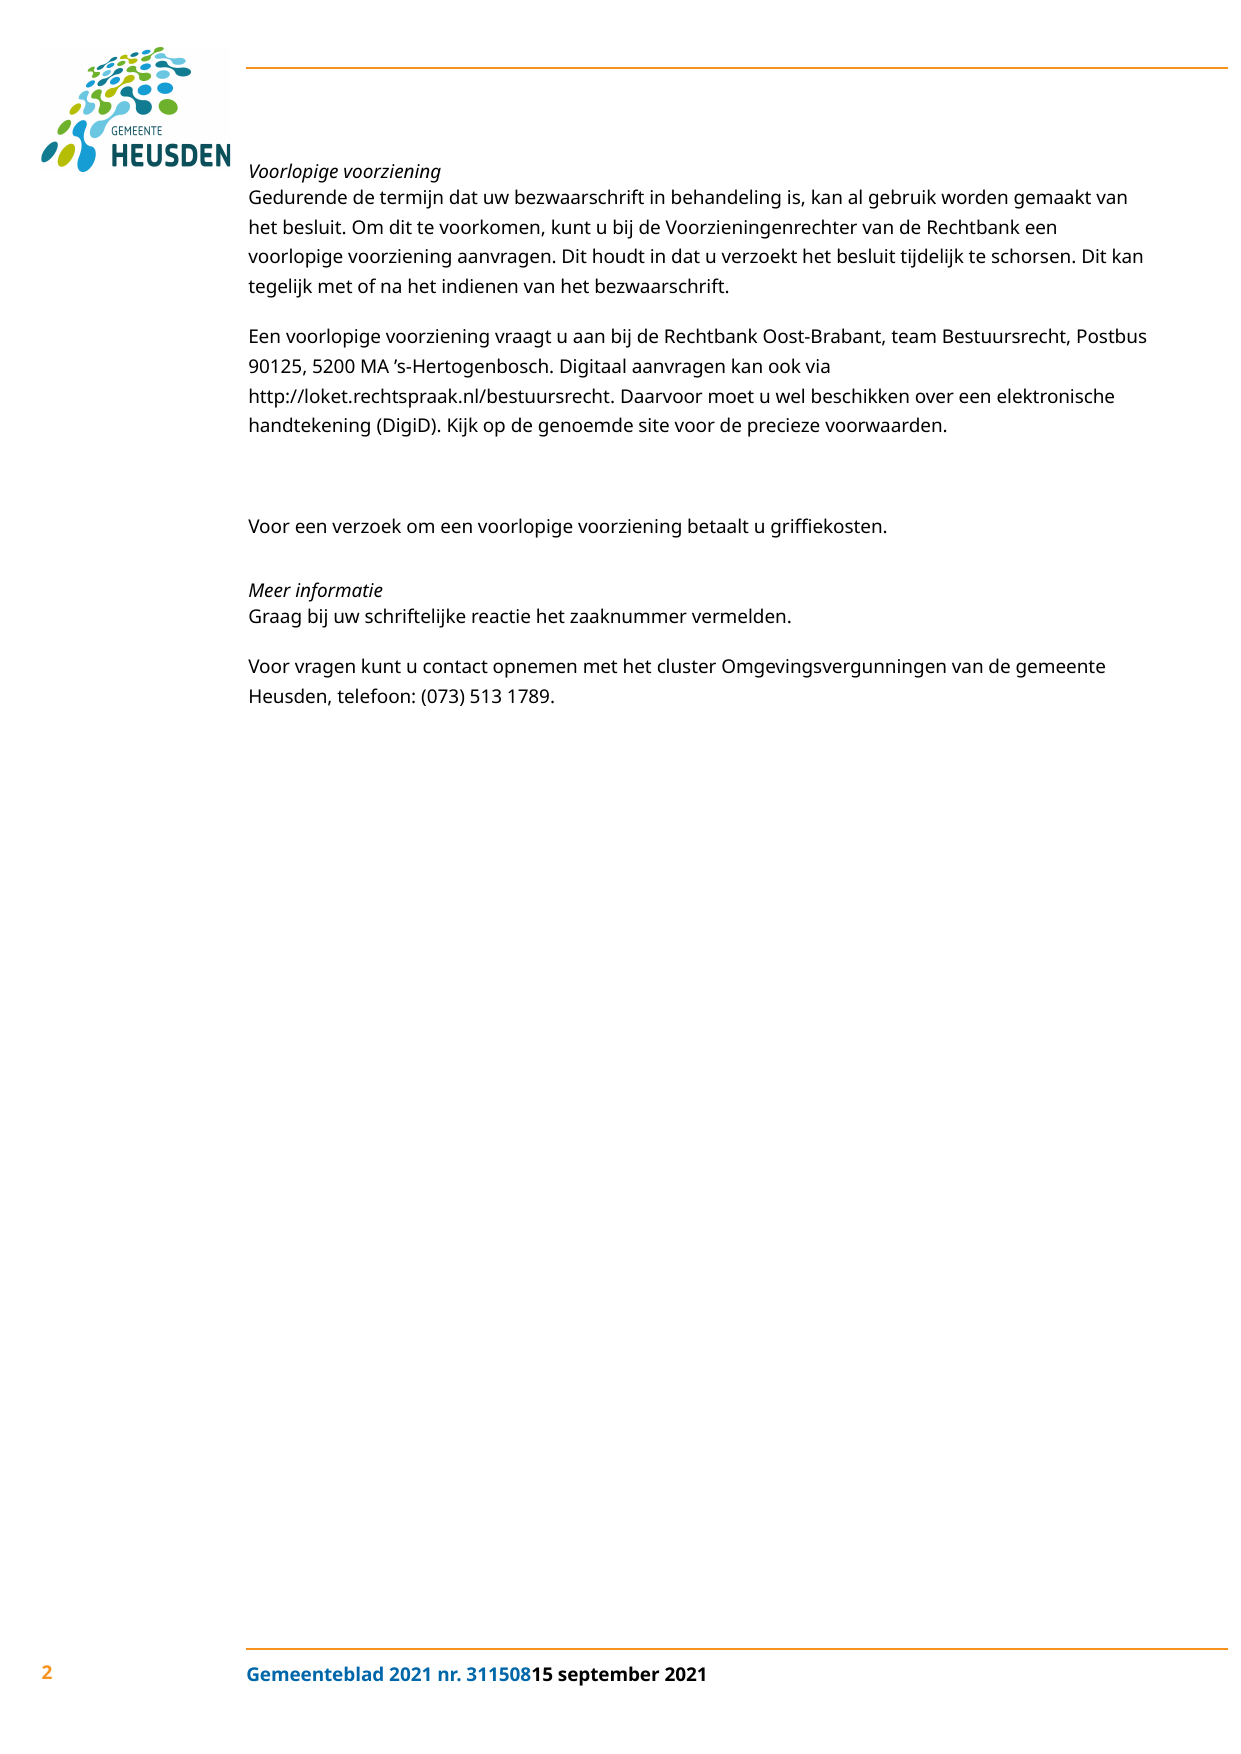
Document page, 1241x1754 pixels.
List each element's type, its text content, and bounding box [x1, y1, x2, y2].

text Voor vragen kunt u contact opnemen met het cluster Omgevingsvergunningen van de gemeente Heusden, telefoon: (073) 513 1789. [248, 653, 1152, 709]
picture [41, 47, 231, 172]
text Graag bij uw schriftelijke reactie het zaaknummer vermelden. [248, 603, 1152, 629]
text Meer informatie [248, 577, 1152, 603]
text Gedurende de termijn dat uw bezwaarschrift in behandeling is, kan al gebruik worden gemaakt van het besluit. Om dit te voorkomen, kunt u bij de Voorzieningenrechter van de Rechtbank een voorlopige voorziening aanvragen. Dit houdt in dat u verzoekt het besluit tijdelijk te schorsen. Dit kan tegelijk met of na het indienen van het bezwaarschrift. [248, 184, 1152, 299]
text Voorlopige voorziening [248, 159, 1152, 184]
text Een voorlopige voorziening vraagt u aan bij de Rechtbank Oost-Brabant, team Bestuursrecht, Postbus 90125, 5200 MA ’s-Hertogenbosch. Digitaal aanvragen kan ook via http://loket.rechtspraak.nl/bestuursrecht. Daarvoor moet u wel beschikken over een elektronische handtekening (DigiD). Kijk op de genoemde site voor de precieze voorwaarden. [248, 324, 1152, 438]
text Voor een verzoek om een voorlopige voorziening betaalt u griffiekosten. [248, 513, 1152, 539]
